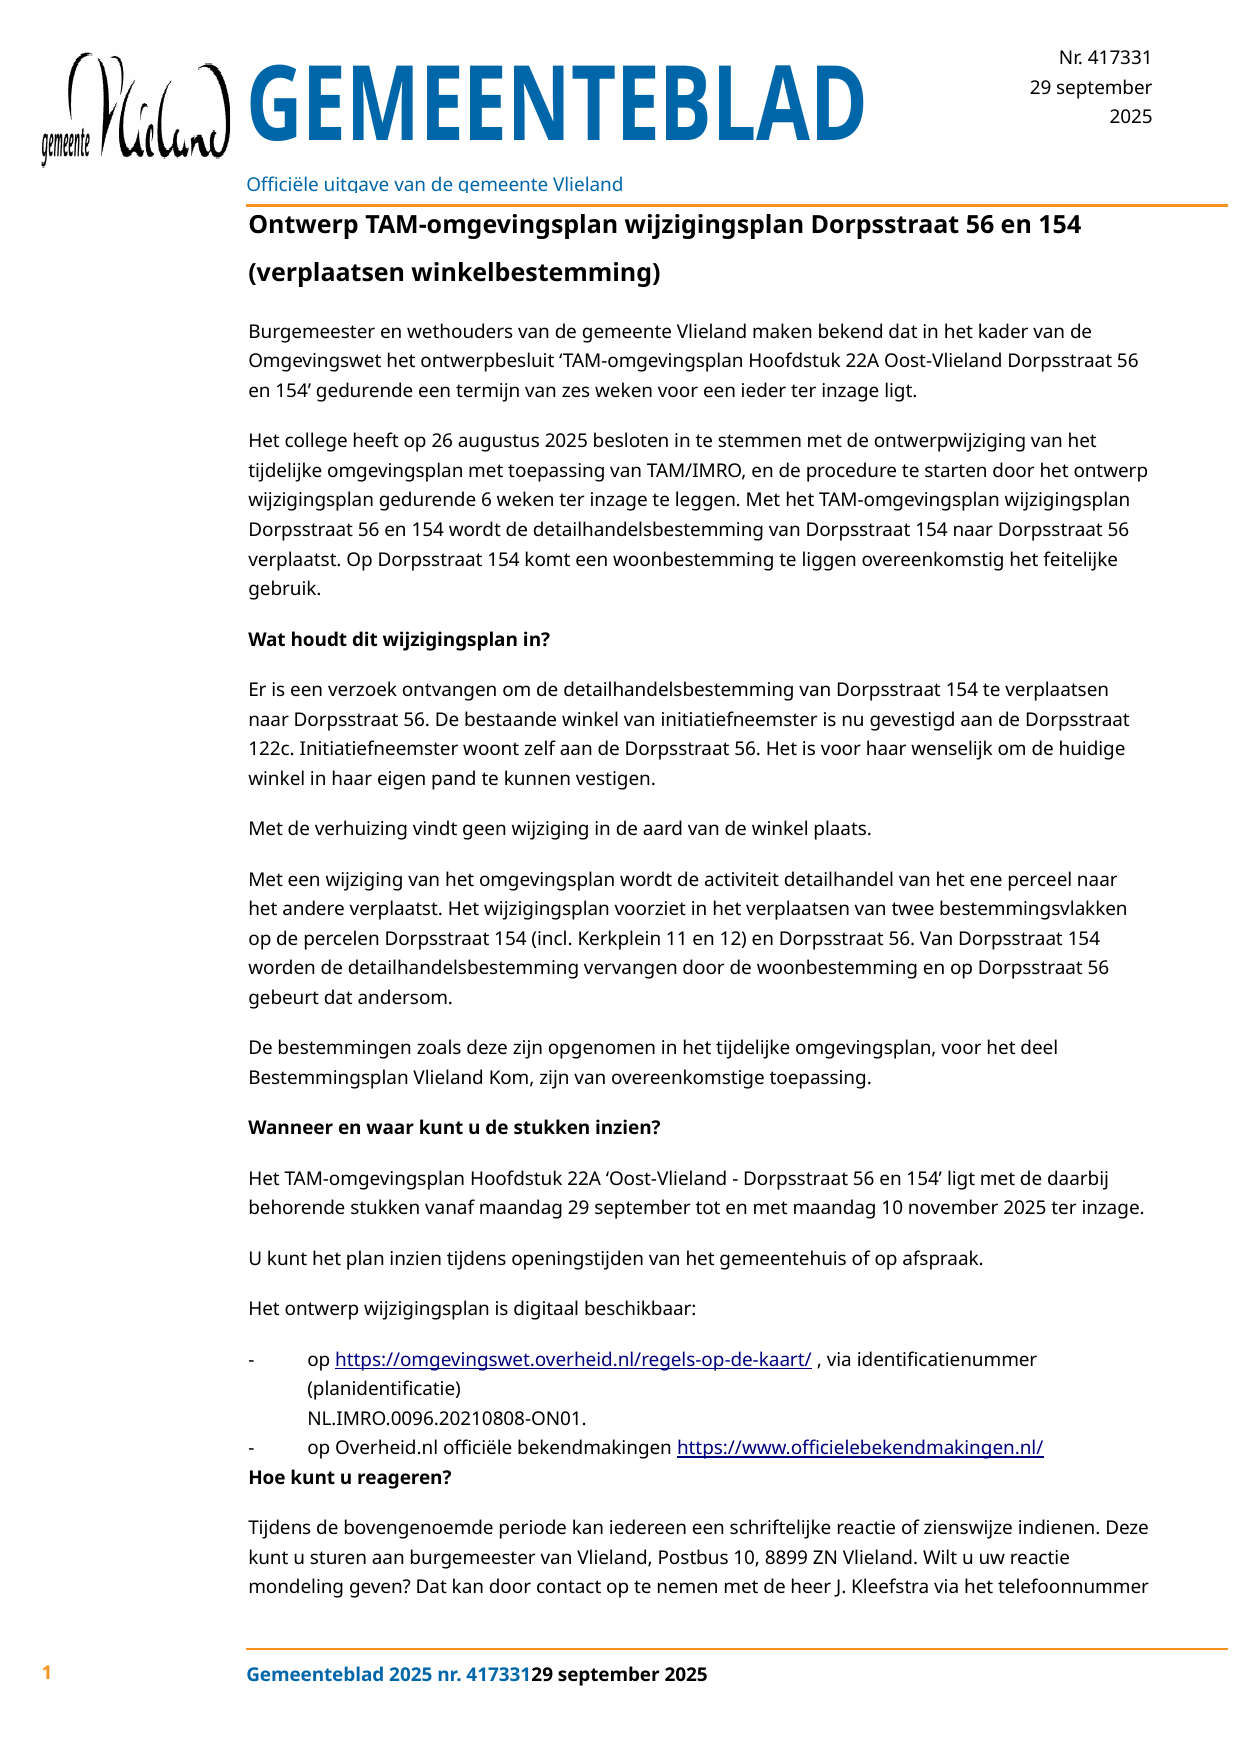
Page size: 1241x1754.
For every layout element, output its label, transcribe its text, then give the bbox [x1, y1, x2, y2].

text U kunt het plan inzien tijdens openingstijden van het gemeentehuis of op afspraak. [248, 1245, 1152, 1271]
text Hoe kunt u reageren? [248, 1464, 1152, 1490]
text Met de verhuizing vindt geen wijziging in de aard van de winkel plaats. [248, 815, 1152, 841]
text Er is een verzoek ontvangen om de detailhandelsbestemming van Dorpsstraat 154 te verplaatsen naar Dorpsstraat 56. De bestaande winkel van initiatiefneemster is nu gevestigd aan de Dorpsstraat 122c. Initiatiefneemster woont zelf aan de Dorpsstraat 56. Het is voor haar wenselijk om de huidige winkel in haar eigen pand te kunnen vestigen. [248, 676, 1152, 791]
picture [41, 47, 231, 172]
text Met een wijziging van het omgevingsplan wordt de activiteit detailhandel van het ene perceel naar het andere verplaatst. Het wijzigingsplan voorziet in het verplaatsen van twee bestemmingsvlakken op de percelen Dorpsstraat 154 (incl. Kerkplein 11 en 12) en Dorpsstraat 56. Van Dorpsstraat 154 worden de detailhandelsbestemming vervangen door de woonbestemming en op Dorpsstraat 56 gebeurt dat andersom. [248, 866, 1152, 1010]
text Ontwerp TAM-omgevingsplan wijzigingsplan Dorpsstraat 56 en 154 (verplaatsen winkelbestemming) [248, 207, 1152, 288]
list op https://omgevingswet.overheid.nl/regels-op-de-kaart/ , via identificatienummer (planidentificatie) [248, 1346, 1152, 1401]
text Het TAM-omgevingsplan Hoofdstuk 22A ‘Oost-Vlieland - Dorpsstraat 56 en 154’ ligt met de daarbij behorende stukken vanaf maandag 29 september tot en met maandag 10 november 2025 ter inzage. [248, 1165, 1152, 1220]
list NL.IMRO.0096.20210808-ON01. [248, 1405, 1152, 1431]
text Wanneer en waar kunt u de stukken inzien? [248, 1114, 1152, 1140]
text Wat houdt dit wijzigingsplan in? [248, 626, 1152, 652]
text Het college heeft op 26 augustus 2025 besloten in te stemmen met de ontwerpwijziging van het tijdelijke omgevingsplan met toepassing van TAM/IMRO, en de procedure te starten door het ontwerp wijzigingsplan gedurende 6 weken ter inzage te leggen. Met het TAM-omgevingsplan wijzigingsplan Dorpsstraat 56 en 154 wordt de detailhandelsbestemming van Dorpsstraat 154 naar Dorpsstraat 56 verplaatst. Op Dorpsstraat 154 komt een woonbestemming te liggen overeenkomstig het feitelijke gebruik. [248, 427, 1152, 601]
text Burgemeester en wethouders van de gemeente Vlieland maken bekend dat in het kader van de Omgevingswet het ontwerpbesluit ‘TAM-omgevingsplan Hoofdstuk 22A Oost-Vlieland Dorpsstraat 56 en 154’ gedurende een termijn van zes weken voor een ieder ter inzage ligt. [248, 318, 1152, 403]
text Het ontwerp wijzigingsplan is digitaal beschikbaar: [248, 1295, 1152, 1321]
text De bestemmingen zoals deze zijn opgenomen in het tijdelijke omgevingsplan, voor het deel Bestemmingsplan Vlieland Kom, zijn van overeenkomstige toepassing. [248, 1034, 1152, 1090]
list op Overheid.nl officiële bekendmakingen https://www.officielebekendmakingen.nl/ [248, 1434, 1152, 1460]
text Tijdens de bovengenoemde periode kan iedereen een schriftelijke reactie of zienswijze indienen. Deze kunt u sturen aan burgemeester van Vlieland, Postbus 10, 8899 ZN Vlieland. Wilt u uw reactie mondeling geven? Dat kan door contact op te nemen met de heer J. Kleefstra via het telefoonnummer [248, 1514, 1152, 1599]
